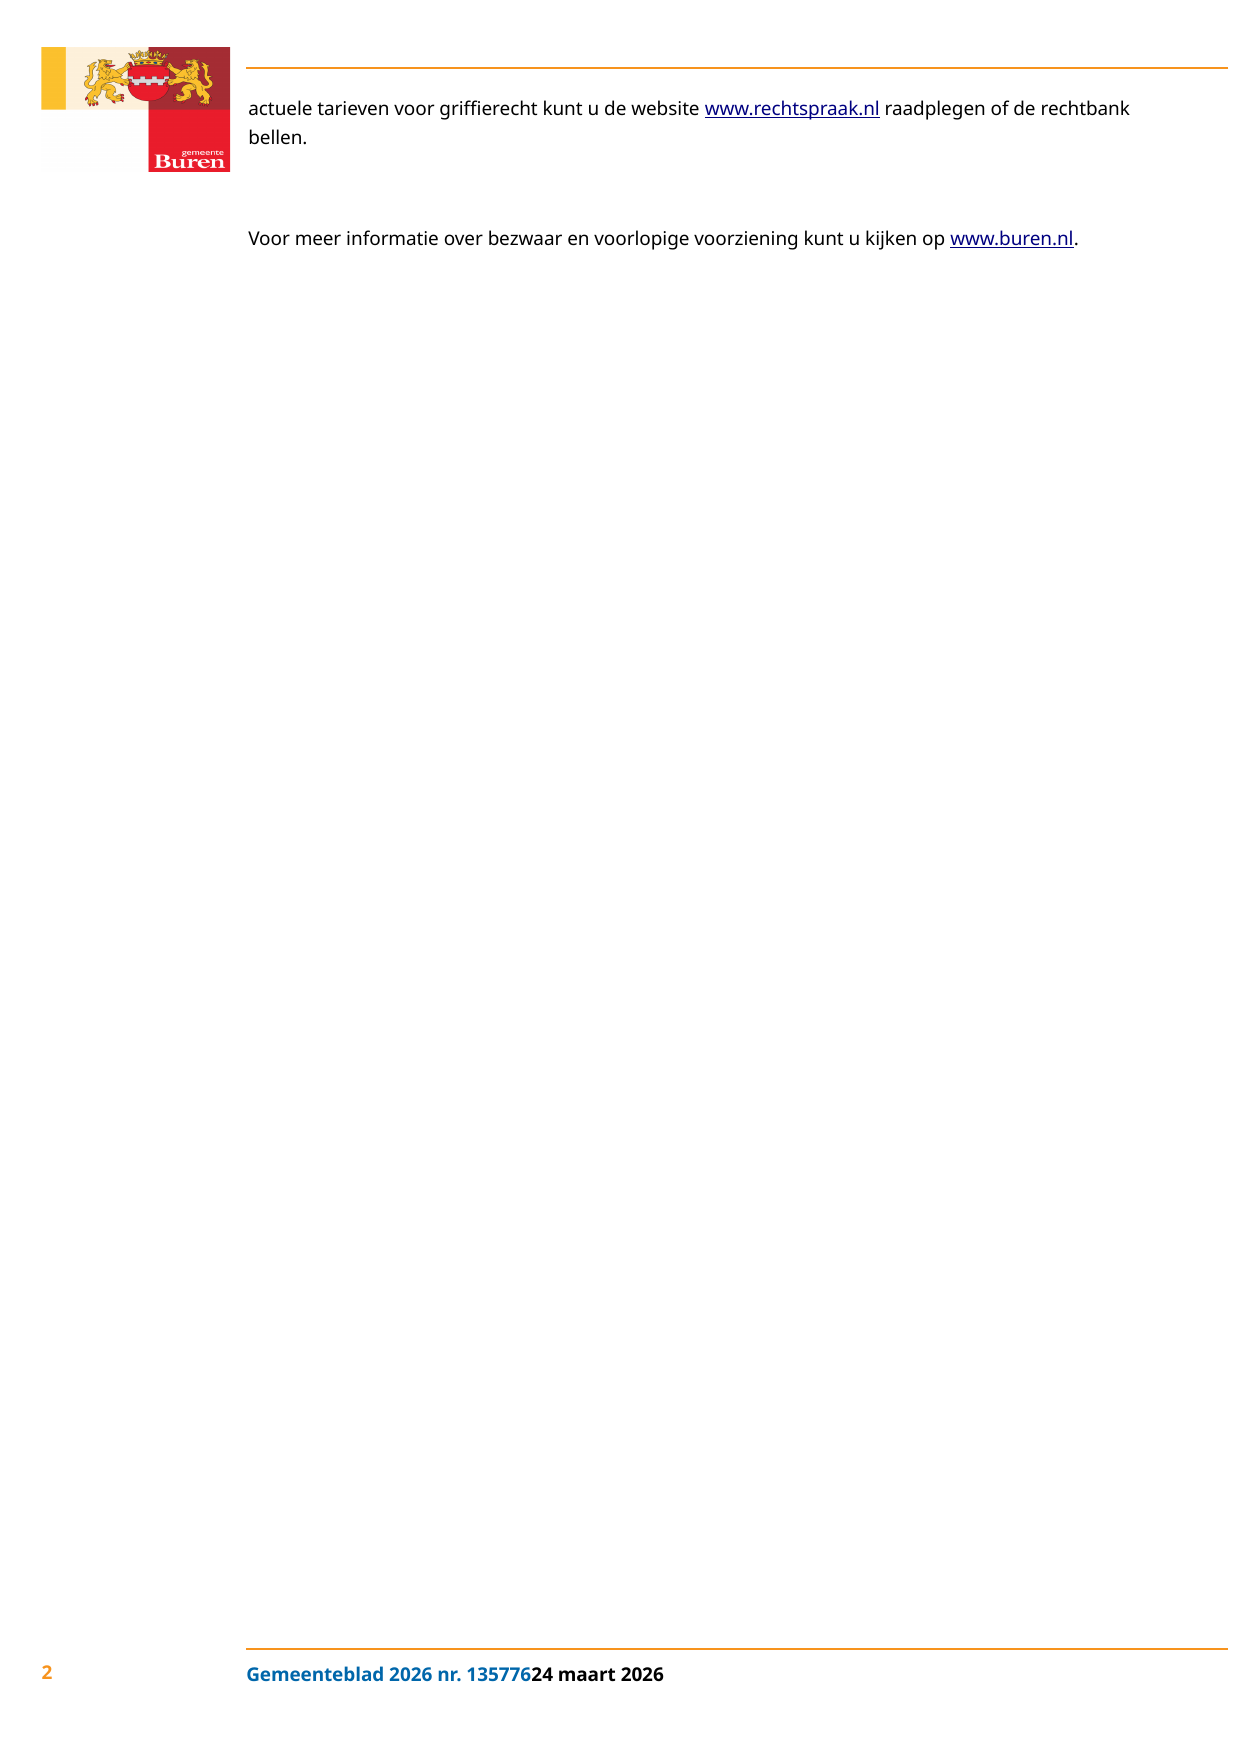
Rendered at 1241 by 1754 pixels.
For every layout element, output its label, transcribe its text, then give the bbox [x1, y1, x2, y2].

text Voor meer informatie over bezwaar en voorlopige voorziening kunt u kijken op www.buren.nl. [248, 225, 1152, 251]
text actuele tarieven voor griffierecht kunt u de website www.rechtspraak.nl raadplegen of de rechtbank bellen. [248, 95, 1152, 150]
picture [41, 47, 231, 172]
